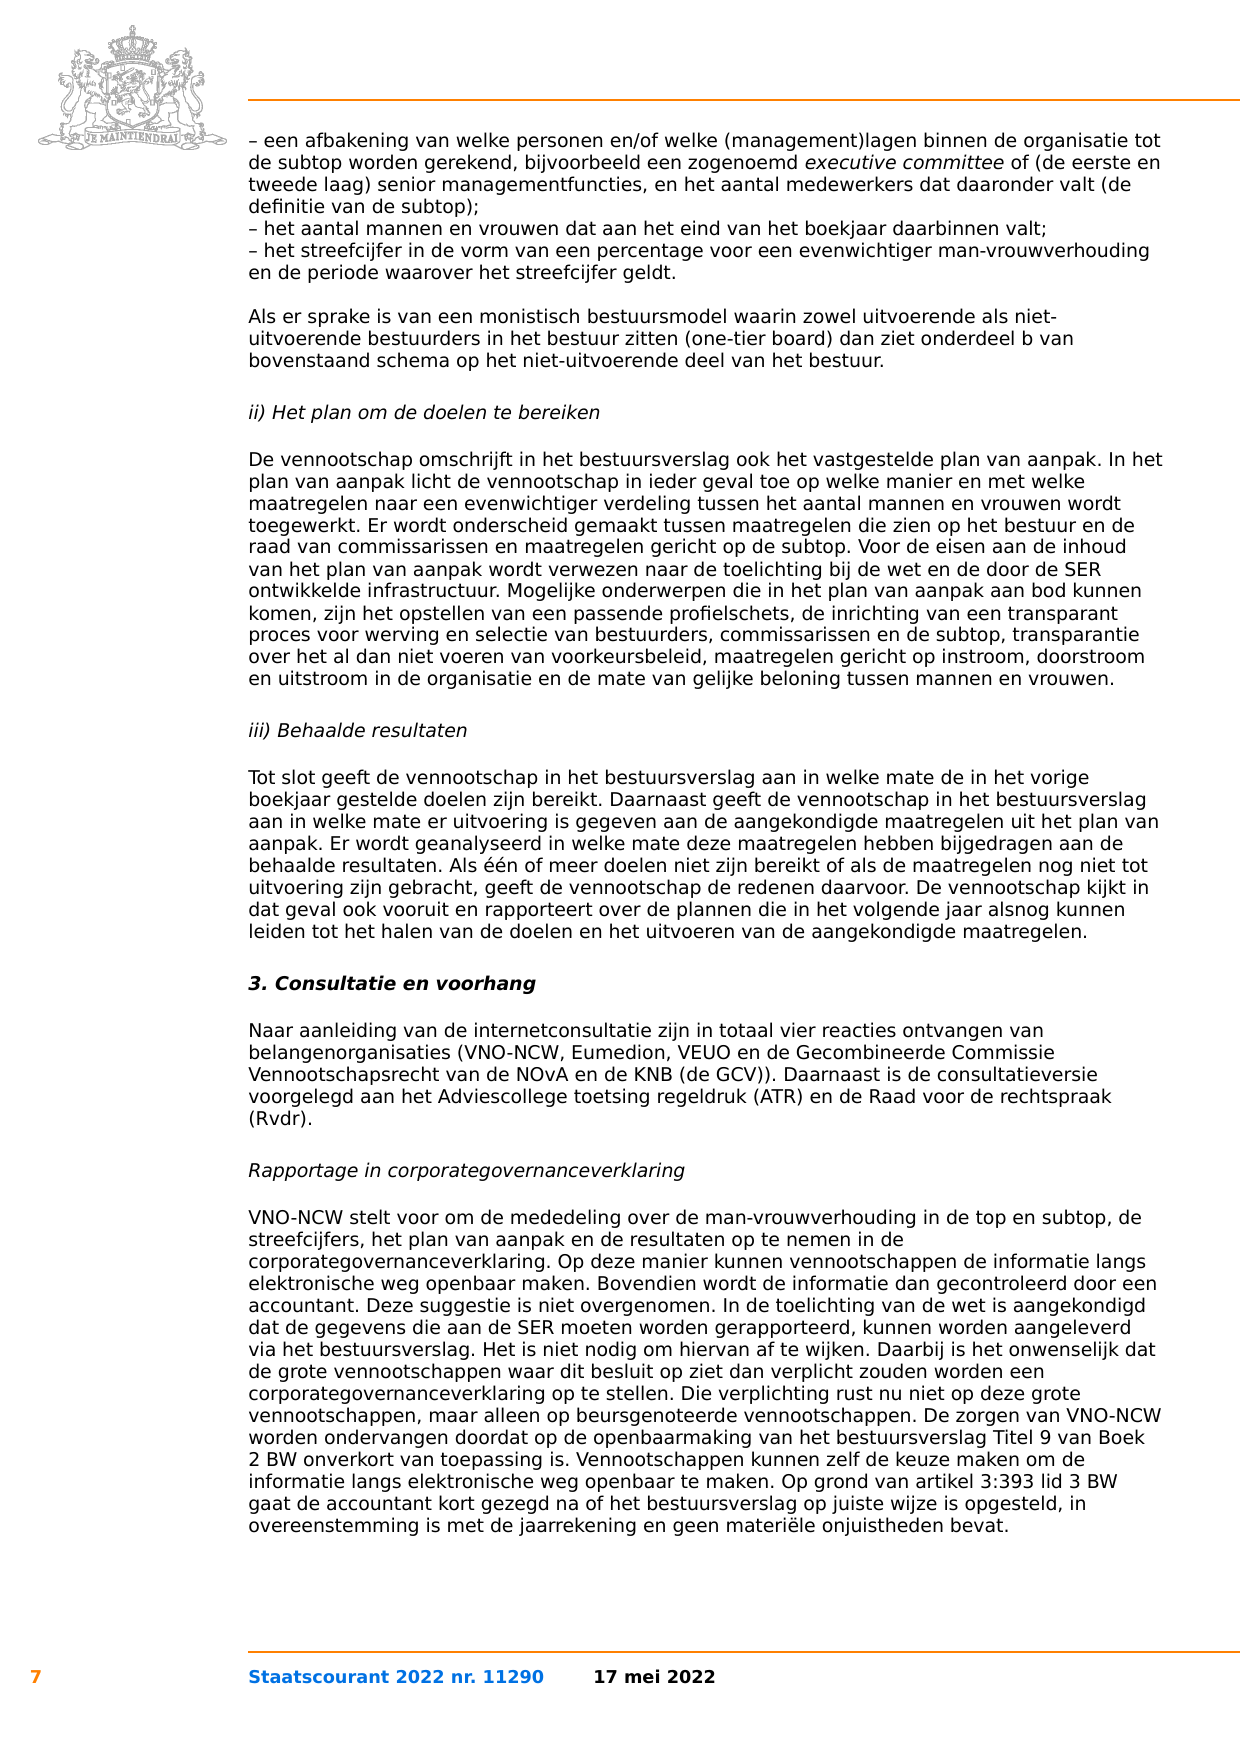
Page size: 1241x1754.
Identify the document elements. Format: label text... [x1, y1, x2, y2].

subtitle iii) Behaalde resultaten [248, 720, 1163, 742]
text – het aantal mannen en vrouwen dat aan het eind van het boekjaar daarbinnen valt; [248, 218, 1163, 240]
subtitle Rapportage in corporategovernanceverklaring [248, 1160, 1163, 1182]
text Tot slot geeft de vennootschap in het bestuursverslag aan in welke mate de in het vorige boekjaar gestelde doelen zijn bereikt. Daarnaast geeft de vennootschap in het bestuursverslag aan in welke mate er uitvoering is gegeven aan de aangekondigde maatregelen uit het plan van aanpak. Er wordt geanalyseerd in welke mate deze maatregelen hebben bijgedragen aan de behaalde resultaten. Als één of meer doelen niet zijn bereikt of als de maatregelen nog niet tot uitvoering zijn gebracht, geeft de vennootschap de redenen daarvoor. De vennootschap kijkt in dat geval ook vooruit en rapporteert over de plannen die in het volgende jaar alsnog kunnen leiden tot het halen van de doelen en het uitvoeren van de aangekondigde maatregelen. [248, 767, 1163, 943]
text – een afbakening van welke personen en/of welke (management)lagen binnen de organisatie tot de subtop worden gerekend, bijvoorbeeld een zogenoemd executive committee of (de eerste en tweede laag) senior managementfuncties, en het aantal medewerkers dat daaronder valt (de definitie van de subtop); [248, 130, 1163, 218]
picture [38, 25, 227, 150]
text De vennootschap omschrijft in het bestuursverslag ook het vastgestelde plan van aanpak. In het plan van aanpak licht de vennootschap in ieder geval toe op welke manier en met welke maatregelen naar een evenwichtiger verdeling tussen het aantal mannen en vrouwen wordt toegewerkt. Er wordt onderscheid gemaakt tussen maatregelen die zien op het bestuur en de raad van commissarissen en maatregelen gericht op de subtop. Voor de eisen aan de inhoud van het plan van aanpak wordt verwezen naar de toelichting bij de wet en de door de SER ontwikkelde infrastructuur. Mogelijke onderwerpen die in het plan van aanpak aan bod kunnen komen, zijn het opstellen van een passende profielschets, de inrichting van een transparant proces voor werving en selectie van bestuurders, commissarissen en de subtop, transparantie over het al dan niet voeren van voorkeursbeleid, maatregelen gericht op instroom, doorstroom en uitstroom in de organisatie en de mate van gelijke beloning tussen mannen en vrouwen. [248, 448, 1163, 690]
text Naar aanleiding van de internetconsultatie zijn in totaal vier reacties ontvangen van belangenorganisaties (VNO-NCW, Eumedion, VEUO en de Gecombineerde Commissie Vennootschapsrecht van de NOvA en de KNB (de GCV)). Daarnaast is de consultatieversie voorgelegd aan het Adviescollege toetsing regeldruk (ATR) en de Raad voor de rechtspraak (Rvdr). [248, 1020, 1163, 1130]
text VNO-NCW stelt voor om de mededeling over de man-vrouwverhouding in de top en subtop, de streefcijfers, het plan van aanpak en de resultaten op te nemen in de corporategovernanceverklaring. Op deze manier kunnen vennootschappen de informatie langs elektronische weg openbaar maken. Bovendien wordt de informatie dan gecontroleerd door een accountant. Deze suggestie is niet overgenomen. In de toelichting van de wet is aangekondigd dat de gegevens die aan de SER moeten worden gerapporteerd, kunnen worden aangeleverd via het bestuursverslag. Het is niet nodig om hiervan af te wijken. Daarbij is het onwenselijk dat de grote vennootschappen waar dit besluit op ziet dan verplicht zouden worden een corporategovernanceverklaring op te stellen. Die verplichting rust nu niet op deze grote vennootschappen, maar alleen op beursgenoteerde vennootschappen. De zorgen van VNO-NCW worden ondervangen doordat op de openbaarmaking van het bestuursverslag Titel 9 van Boek 2 BW onverkort van toepassing is. Vennootschappen kunnen zelf de keuze maken om de informatie langs elektronische weg openbaar te maken. Op grond van artikel 3:393 lid 3 BW gaat de accountant kort gezegd na of het bestuursverslag op juiste wijze is opgesteld, in overeenstemming is met de jaarrekening en geen materiële onjuistheden bevat. [248, 1207, 1163, 1537]
text – het streefcijfer in de vorm van een percentage voor een evenwichtiger man-vrouwverhouding en de periode waarover het streefcijfer geldt. [248, 240, 1163, 284]
subtitle 3. Consultatie en voorhang [248, 973, 1163, 995]
subtitle ii) Het plan om de doelen te bereiken [248, 402, 1163, 423]
text Als er sprake is van een monistisch bestuursmodel waarin zowel uitvoerende als niet-uitvoerende bestuurders in het bestuur zitten (one-tier board) dan ziet onderdeel b van bovenstaand schema op het niet-uitvoerende deel van het bestuur. [248, 306, 1163, 372]
